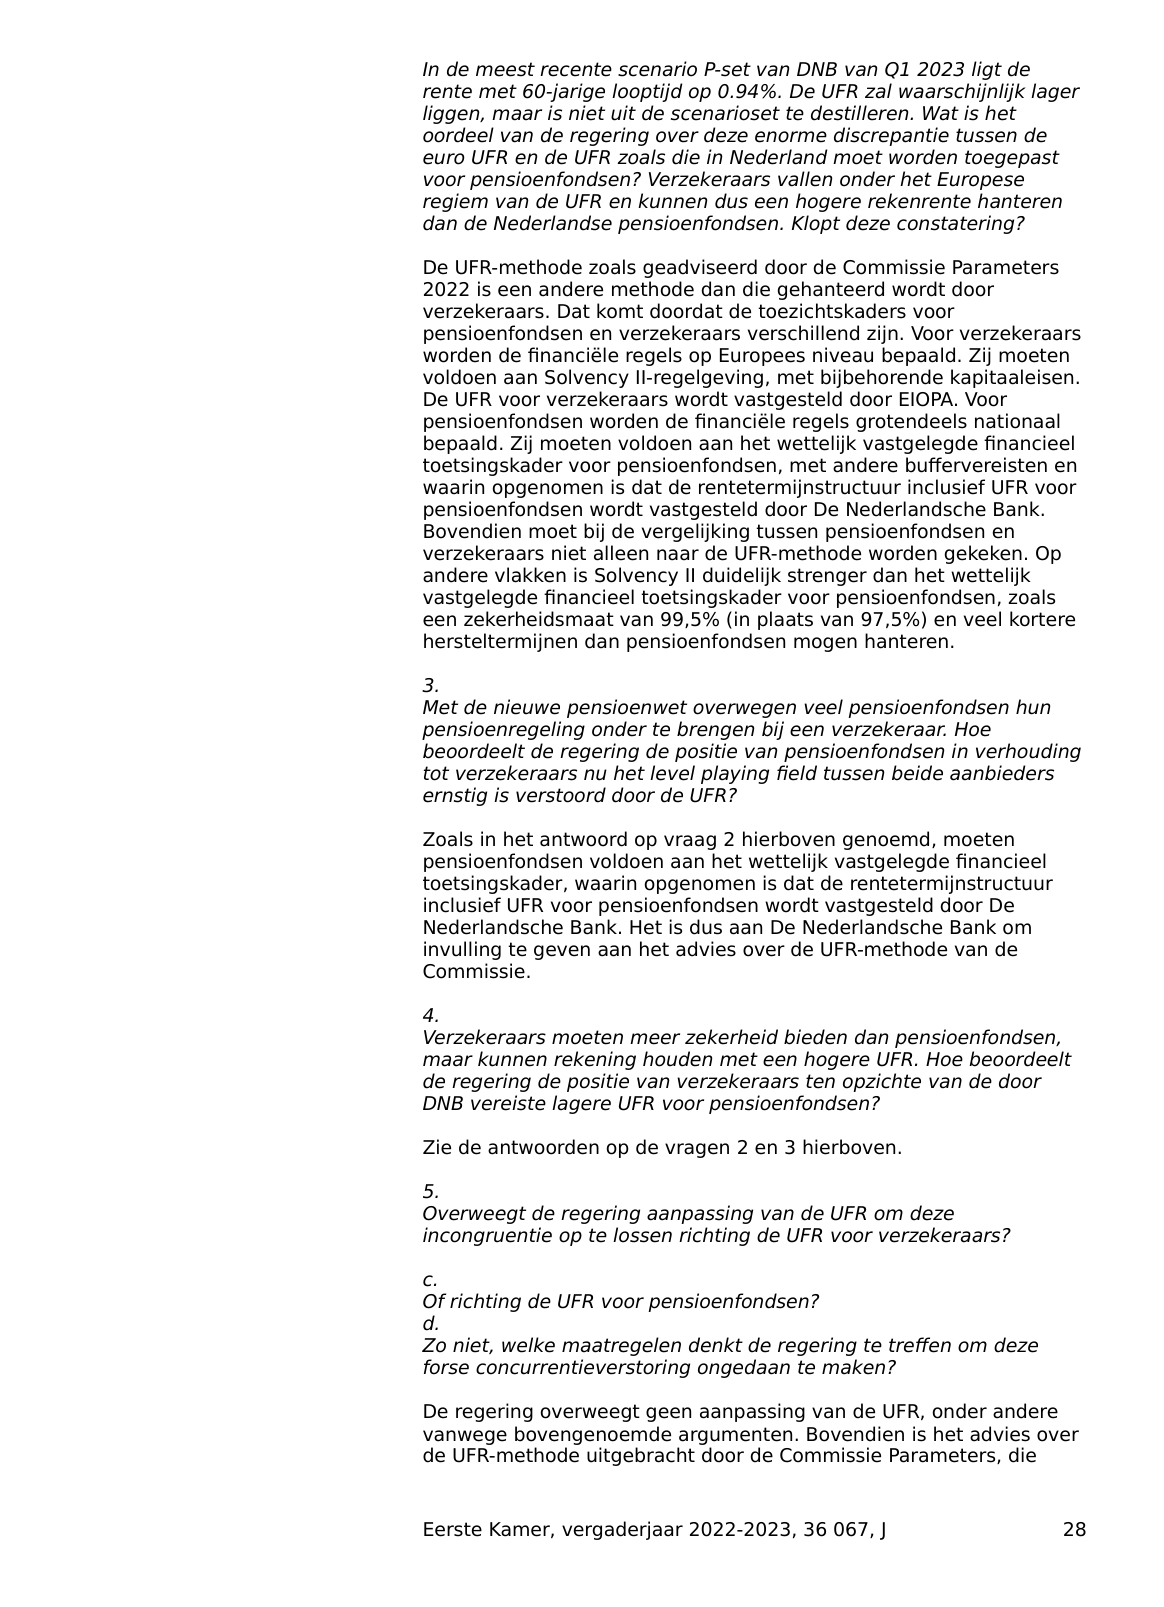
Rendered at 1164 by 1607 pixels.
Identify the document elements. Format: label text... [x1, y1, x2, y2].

text Met de nieuwe pensioenwet overwegen veel pensioenfondsen hun pensioenregeling onder te brengen bij een verzekeraar. Hoe beoordeelt de regering de positie van pensioenfondsen in verhouding tot verzekeraars nu het level playing field tussen beide aanbieders ernstig is verstoord door de UFR? [422, 697, 1087, 807]
text d. [422, 1313, 1087, 1335]
text Of richting de UFR voor pensioenfondsen? [422, 1291, 1087, 1313]
text 4. [422, 1005, 1087, 1027]
text c. [422, 1269, 1087, 1291]
text De UFR-methode zoals geadviseerd door de Commissie Parameters 2022 is een andere methode dan die gehanteerd wordt door verzekeraars. Dat komt doordat de toezichtskaders voor pensioenfondsen en verzekeraars verschillend zijn. Voor verzekeraars worden de financiële regels op Europees niveau bepaald. Zij moeten voldoen aan Solvency II-regelgeving, met bijbehorende kapitaaleisen. De UFR voor verzekeraars wordt vastgesteld door EIOPA. Voor pensioenfondsen worden de financiële regels grotendeels nationaal bepaald. Zij moeten voldoen aan het wettelijk vastgelegde financieel toetsingskader voor pensioenfondsen, met andere buffervereisten en waarin opgenomen is dat de rentetermijnstructuur inclusief UFR voor pensioenfondsen wordt vastgesteld door De Nederlandsche Bank. Bovendien moet bij de vergelijking tussen pensioenfondsen en verzekeraars niet alleen naar de UFR-methode worden gekeken. Op andere vlakken is Solvency II duidelijk strenger dan het wettelijk vastgelegde financieel toetsingskader voor pensioenfondsen, zoals een zekerheidsmaat van 99,5% (in plaats van 97,5%) en veel kortere hersteltermijnen dan pensioenfondsen mogen hanteren. [422, 257, 1087, 653]
text In de meest recente scenario P-set van DNB van Q1 2023 ligt de rente met 60-jarige looptijd op 0.94%. De UFR zal waarschijnlijk lager liggen, maar is niet uit de scenarioset te destilleren. Wat is het oordeel van de regering over deze enorme discrepantie tussen de euro UFR en de UFR zoals die in Nederland moet worden toegepast voor pensioenfondsen? Verzekeraars vallen onder het Europese regiem van de UFR en kunnen dus een hogere rekenrente hanteren dan de Nederlandse pensioenfondsen. Klopt deze constatering? [422, 59, 1087, 235]
text Zo niet, welke maatregelen denkt de regering te treffen om deze forse concurrentieverstoring ongedaan te maken? [422, 1335, 1087, 1379]
text Zoals in het antwoord op vraag 2 hierboven genoemd, moeten pensioenfondsen voldoen aan het wettelijk vastgelegde financieel toetsingskader, waarin opgenomen is dat de rentetermijnstructuur inclusief UFR voor pensioenfondsen wordt vastgesteld door De Nederlandsche Bank. Het is dus aan De Nederlandsche Bank om invulling te geven aan het advies over de UFR-methode van de Commissie. [422, 829, 1087, 983]
text De regering overweegt geen aanpassing van de UFR, onder andere vanwege bovengenoemde argumenten. Bovendien is het advies over de UFR-methode uitgebracht door de Commissie Parameters, die [422, 1401, 1087, 1467]
text 3. [422, 675, 1087, 697]
text 5. [422, 1181, 1087, 1203]
text Zie de antwoorden op de vragen 2 en 3 hierboven. [422, 1137, 1087, 1159]
text Verzekeraars moeten meer zekerheid bieden dan pensioenfondsen, maar kunnen rekening houden met een hogere UFR. Hoe beoordeelt de regering de positie van verzekeraars ten opzichte van de door DNB vereiste lagere UFR voor pensioenfondsen? [422, 1027, 1087, 1115]
text Overweegt de regering aanpassing van de UFR om deze incongruentie op te lossen richting de UFR voor verzekeraars? [422, 1203, 1087, 1247]
